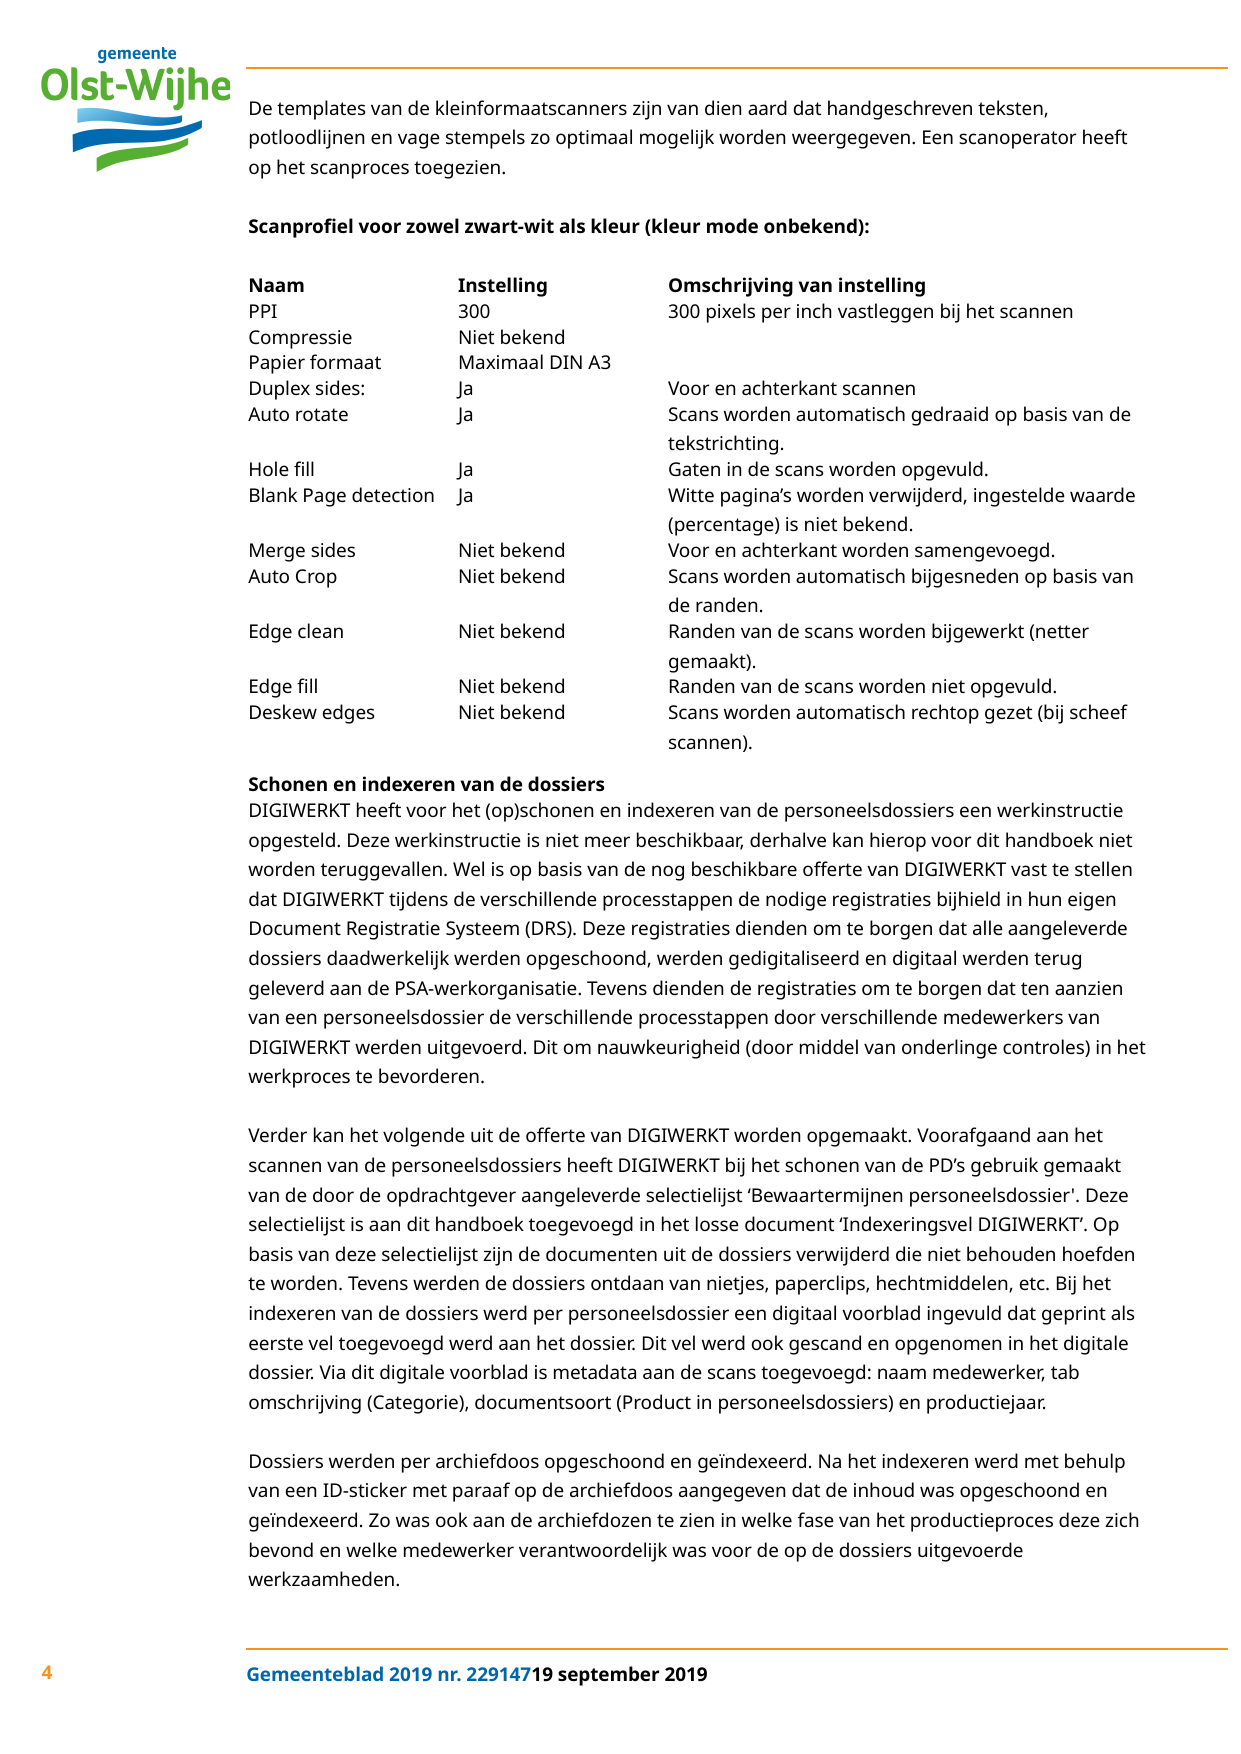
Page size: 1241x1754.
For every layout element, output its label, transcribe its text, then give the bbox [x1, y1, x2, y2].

table_cell Edge clean [248, 619, 458, 674]
table_cell Niet bekend [458, 619, 668, 674]
table_cell PPI [248, 298, 458, 324]
table_cell Ja [458, 482, 668, 537]
table_cell Auto rotate [248, 401, 458, 456]
table_cell Voor en achterkant scannen [668, 375, 1152, 401]
table_header Naam [248, 273, 458, 298]
table_cell 300 [458, 298, 668, 324]
table_cell Scans worden automatisch rechtop gezet (bij scheef scannen). [668, 700, 1152, 755]
text Dossiers werden per archiefdoos opgeschoond en geïndexeerd. Na het indexeren werd met behulp van een ID-sticker met paraaf op de archiefdoos aangegeven dat de inhoud was opgeschoond en geïndexeerd. Zo was ook aan de archiefdozen te zien in welke fase van het productieproces deze zich bevond en welke medewerker verantwoordelijk was voor de op de dossiers uitgevoerde werkzaamheden. [248, 1448, 1152, 1592]
table_cell Niet bekend [458, 700, 668, 755]
table_cell Ja [458, 456, 668, 482]
table_cell Duplex sides: [248, 375, 458, 401]
table_cell Niet bekend [458, 674, 668, 699]
table_cell Merge sides [248, 538, 458, 563]
table_cell Deskew edges [248, 700, 458, 755]
table_cell Hole fill [248, 456, 458, 482]
table_cell Randen van de scans worden bijgewerkt (netter gemaakt). [668, 619, 1152, 674]
table_cell Niet bekend [458, 538, 668, 563]
table_cell Ja [458, 375, 668, 401]
table_cell Witte pagina’s worden verwijderd, ingestelde waarde (percentage) is niet bekend. [668, 482, 1152, 537]
table_cell Blank Page detection [248, 482, 458, 537]
table_cell Scans worden automatisch bijgesneden op basis van de randen. [668, 563, 1152, 618]
table_cell Randen van de scans worden niet opgevuld. [668, 674, 1152, 699]
table_cell [668, 324, 1152, 349]
table_cell Edge fill [248, 674, 458, 699]
text Scanprofiel voor zowel zwart-wit als kleur (kleur mode onbekend): [248, 213, 1152, 239]
table_cell 300 pixels per inch vastleggen bij het scannen [668, 298, 1152, 324]
text Verder kan het volgende uit de offerte van DIGIWERKT worden opgemaakt. Voorafgaand aan het scannen van de personeelsdossiers heeft DIGIWERKT bij het schonen van de PD’s gebruik gemaakt van de door de opdrachtgever aangeleverde selectielijst ‘Bewaartermijnen personeelsdossier'. Deze selectielijst is aan dit handboek toegevoegd in het losse document ‘Indexeringsvel DIGIWERKT’. Op basis van deze selectielijst zijn de documenten uit de dossiers verwijderd die niet behouden hoefden te worden. Tevens werden de dossiers ontdaan van nietjes, paperclips, hechtmiddelen, etc. Bij het indexeren van de dossiers werd per personeelsdossier een digitaal voorblad ingevuld dat geprint als eerste vel toegevoegd werd aan het dossier. Dit vel werd ook gescand en opgenomen in het digitale dossier. Via dit digitale voorblad is metadata aan de scans toegevoegd: naam medewerker, tab omschrijving (Categorie), documentsoort (Product in personeelsdossiers) en productiejaar. [248, 1123, 1152, 1415]
text Schonen en indexeren van de dossiers [248, 772, 1152, 797]
table_cell Ja [458, 401, 668, 456]
table_header Omschrijving van instelling [668, 273, 1152, 298]
table_cell Maximaal DIN A3 [458, 350, 668, 375]
table_cell Compressie [248, 324, 458, 349]
table_cell [668, 350, 1152, 375]
table_cell Voor en achterkant worden samengevoegd. [668, 538, 1152, 563]
table_cell Niet bekend [458, 324, 668, 349]
text De templates van de kleinformaatscanners zijn van dien aard dat handgeschreven teksten, potloodlijnen en vage stempels zo optimaal mogelijk worden weergegeven. Een scanoperator heeft op het scanproces toegezien. [248, 95, 1152, 180]
table_cell Scans worden automatisch gedraaid op basis van de tekstrichting. [668, 401, 1152, 456]
table_cell Niet bekend [458, 563, 668, 618]
text DIGIWERKT heeft voor het (op)schonen en indexeren van de personeelsdossiers een werkinstructie opgesteld. Deze werkinstructie is niet meer beschikbaar, derhalve kan hierop voor dit handboek niet worden teruggevallen. Wel is op basis van de nog beschikbare offerte van DIGIWERKT vast te stellen dat DIGIWERKT tijdens de verschillende processtappen de nodige registraties bijhield in hun eigen Document Registratie Systeem (DRS). Deze registraties dienden om te borgen dat alle aangeleverde dossiers daadwerkelijk werden opgeschoond, werden gedigitaliseerd en digitaal werden terug geleverd aan de PSA-werkorganisatie. Tevens dienden de registraties om te borgen dat ten aanzien van een personeelsdossier de verschillende processtappen door verschillende medewerkers van DIGIWERKT werden uitgevoerd. Dit om nauwkeurigheid (door middel van onderlinge controles) in het werkproces te bevorderen. [248, 797, 1152, 1089]
table_header Instelling [458, 273, 668, 298]
table_cell Auto Crop [248, 563, 458, 618]
table_cell Papier formaat [248, 350, 458, 375]
table_cell Gaten in de scans worden opgevuld. [668, 456, 1152, 482]
picture [41, 47, 231, 172]
